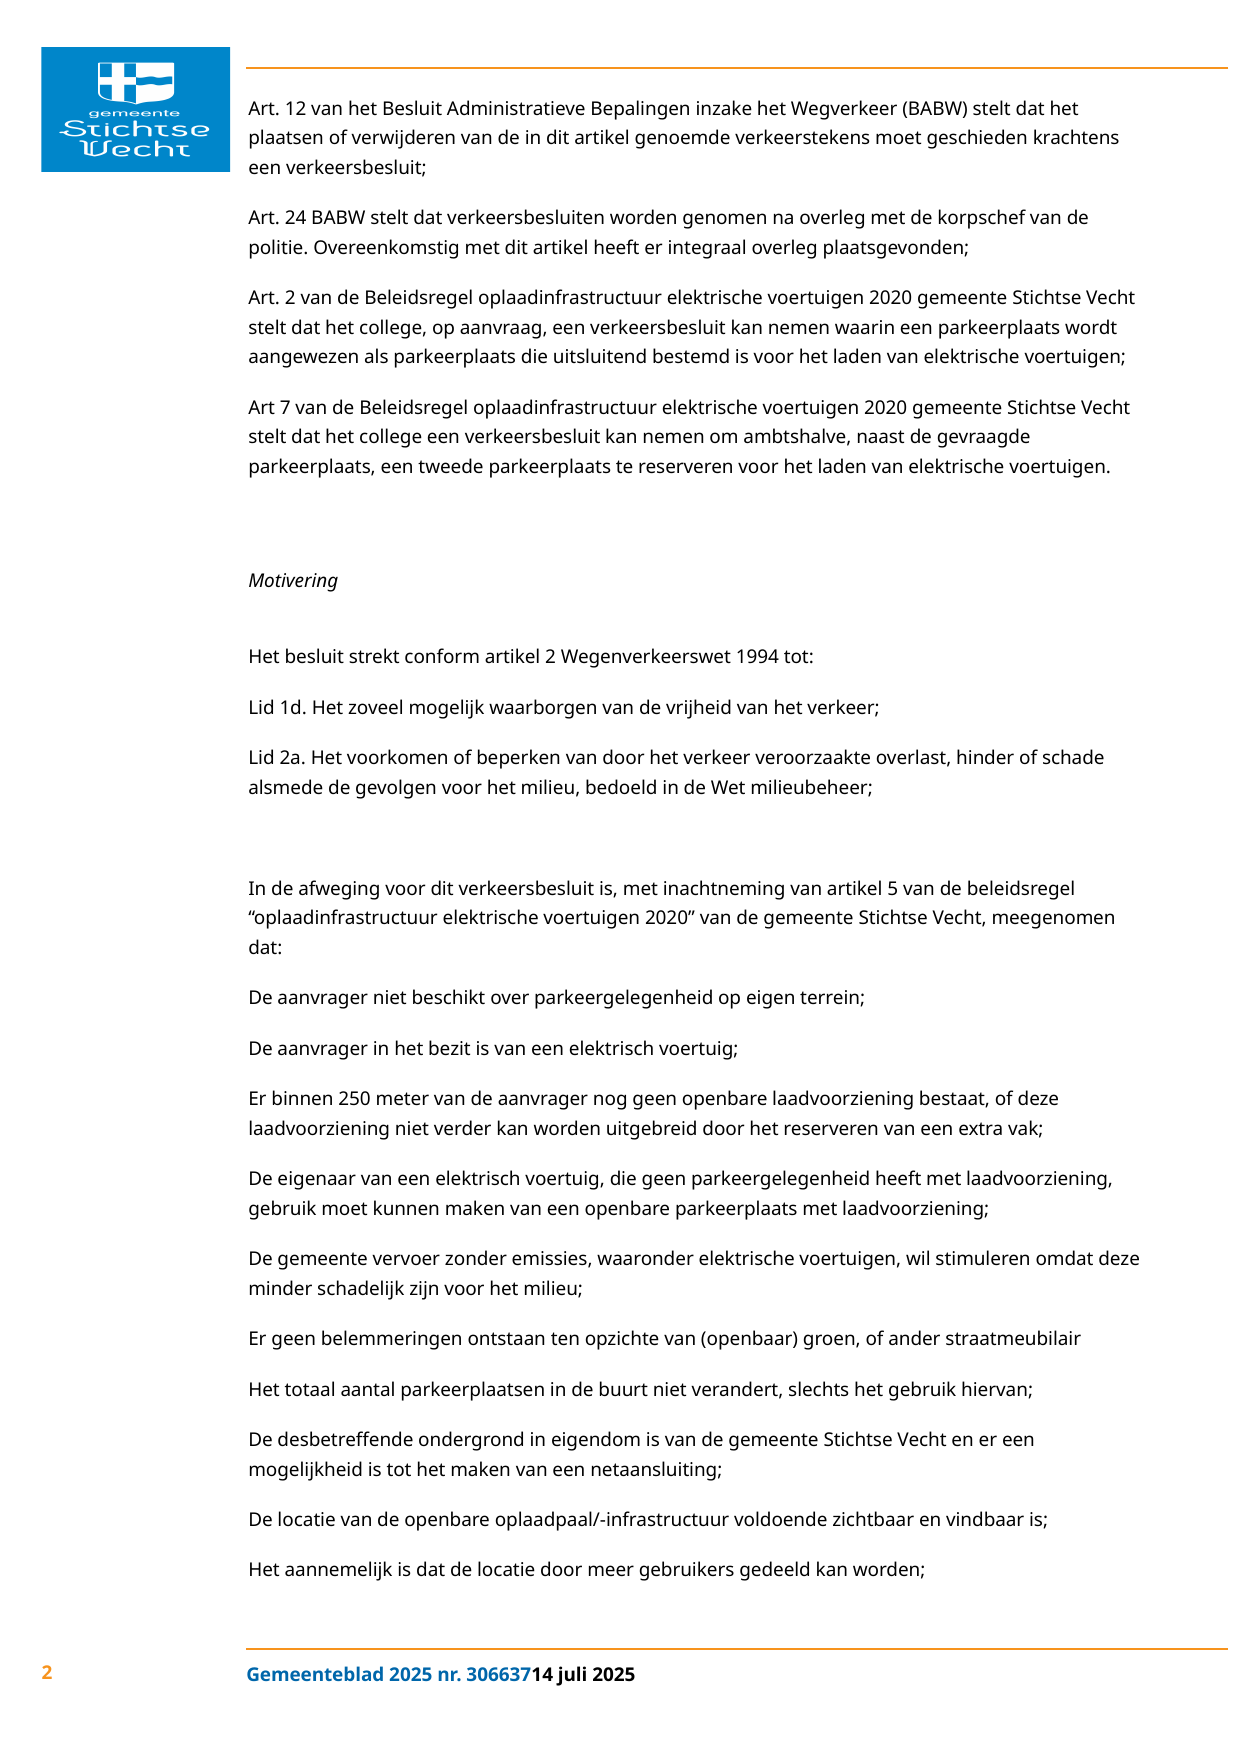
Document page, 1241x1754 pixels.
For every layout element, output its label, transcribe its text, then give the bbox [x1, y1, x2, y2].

text Motivering [248, 567, 1152, 593]
text Art 7 van de Beleidsregel oplaadinfrastructuur elektrische voertuigen 2020 gemeente Stichtse Vecht stelt dat het college een verkeersbesluit kan nemen om ambtshalve, naast de gevraagde parkeerplaats, een tweede parkeerplaats te reserveren voor het laden van elektrische voertuigen. [248, 394, 1152, 479]
text De desbetreffende ondergrond in eigendom is van de gemeente Stichtse Vecht en er een mogelijkheid is tot het maken van een netaansluiting; [248, 1426, 1152, 1481]
text De gemeente vervoer zonder emissies, waaronder elektrische voertuigen, wil stimuleren omdat deze minder schadelijk zijn voor het milieu; [248, 1245, 1152, 1301]
text De aanvrager in het bezit is van een elektrisch voertuig; [248, 1035, 1152, 1061]
text Er geen belemmeringen ontstaan ten opzichte van (openbaar) groen, of ander straatmeubilair [248, 1325, 1152, 1351]
text Het aannemelijk is dat de locatie door meer gebruikers gedeeld kan worden; [248, 1557, 1152, 1582]
picture [137, 63, 174, 103]
text Art. 2 van de Beleidsregel oplaadinfrastructuur elektrische voertuigen 2020 gemeente Stichtse Vecht stelt dat het college, op aanvraag, een verkeersbesluit kan nemen waarin een parkeerplaats wordt aangewezen als parkeerplaats die uitsluitend bestemd is voor het laden van elektrische voertuigen; [248, 284, 1152, 369]
text Er binnen 250 meter van de aanvrager nog geen openbare laadvoorziening bestaat, of deze laadvoorziening niet verder kan worden uitgebreid door het reserveren van een extra vak; [248, 1085, 1152, 1141]
text Lid 1d. Het zoveel mogelijk waarborgen van de vrijheid van het verkeer; [248, 694, 1152, 720]
text Art. 12 van het Besluit Administratieve Bepalingen inzake het Wegverkeer (BABW) stelt dat het plaatsen of verwijderen van de in dit artikel genoemde verkeerstekens moet geschieden krachtens een verkeersbesluit; [248, 95, 1152, 180]
text De aanvrager niet beschikt over parkeergelegenheid op eigen terrein; [248, 984, 1152, 1010]
text De eigenaar van een elektrisch voertuig, die geen parkeergelegenheid heeft met laadvoorziening, gebruik moet kunnen maken van een openbare parkeerplaats met laadvoorziening; [248, 1165, 1152, 1221]
text Art. 24 BABW stelt dat verkeersbesluiten worden genomen na overleg met de korpschef van de politie. Overeenkomstig met dit artikel heeft er integraal overleg plaatsgevonden; [248, 204, 1152, 260]
text In de afweging voor dit verkeersbesluit is, met inachtneming van artikel 5 van de beleidsregel “oplaadinfrastructuur elektrische voertuigen 2020” van de gemeente Stichtse Vecht, meegenomen dat: [248, 875, 1152, 960]
text Lid 2a. Het voorkomen of beperken van door het verkeer veroorzaakte overlast, hinder of schade alsmede de gevolgen voor het milieu, bedoeld in de Wet milieubeheer; [248, 744, 1152, 800]
text Het besluit strekt conform artikel 2 Wegenverkeerswet 1994 tot: [248, 644, 1152, 669]
text De locatie van de openbare oplaadpaal/-infrastructuur voldoende zichtbaar en vindbaar is; [248, 1506, 1152, 1532]
text Het totaal aantal parkeerplaatsen in de buurt niet verandert, slechts het gebruik hiervan; [248, 1376, 1152, 1401]
picture [99, 63, 135, 101]
